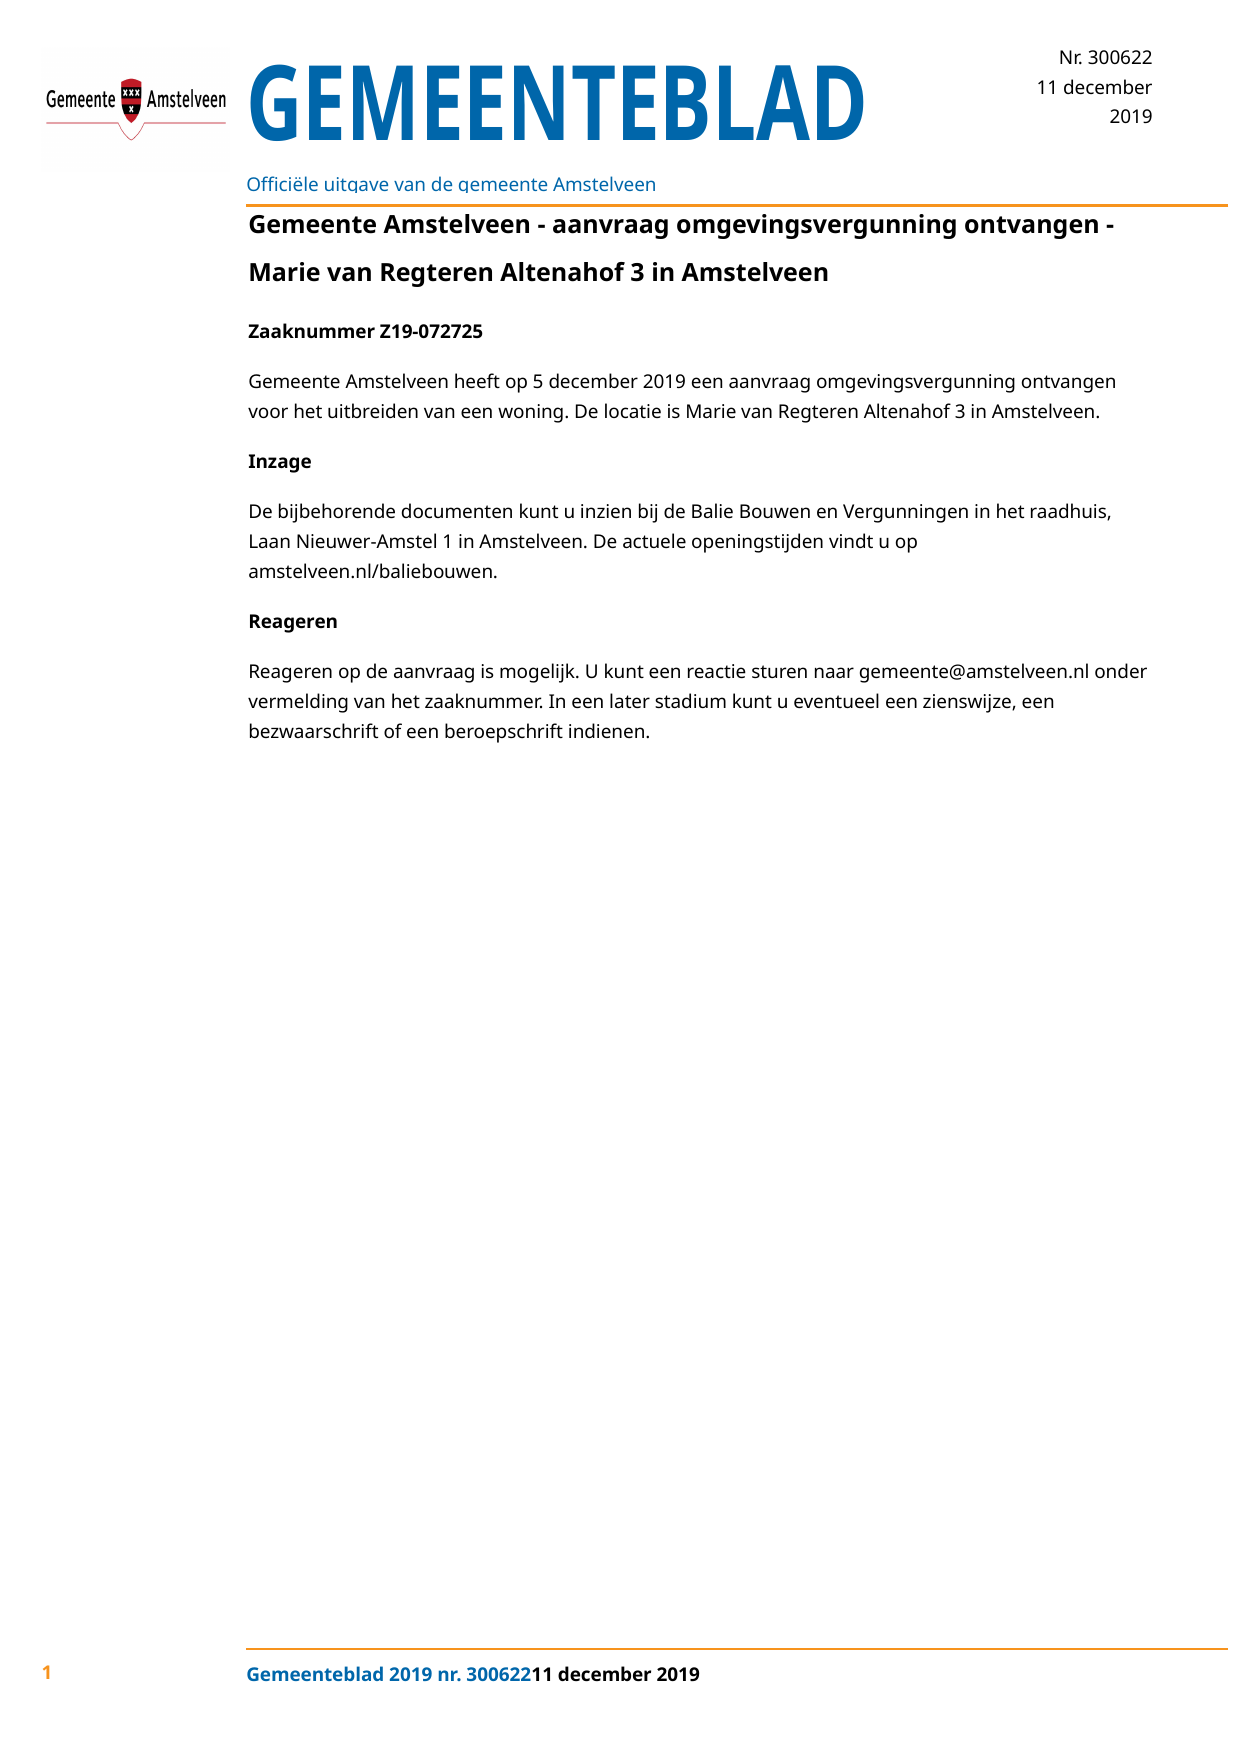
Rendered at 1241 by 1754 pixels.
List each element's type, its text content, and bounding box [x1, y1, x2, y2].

text Gemeente Amstelveen - aanvraag omgevingsvergunning ontvangen - Marie van Regteren Altenahof 3 in Amstelveen [248, 207, 1152, 288]
text Reageren [248, 608, 1152, 634]
text Reageren op de aanvraag is mogelijk. U kunt een reactie sturen naar gemeente@amstelveen.nl onder vermelding van het zaaknummer. In een later stadium kunt u eventueel een zienswijze, een bezwaarschrift of een beroepschrift indienen. [248, 659, 1152, 744]
text Zaaknummer Z19-072725 [248, 318, 1152, 344]
text Gemeente Amstelveen heeft op 5 december 2019 een aanvraag omgevingsvergunning ontvangen voor het uitbreiden van een woning. De locatie is Marie van Regteren Altenahof 3 in Amstelveen. [248, 368, 1152, 424]
text Inzage [248, 448, 1152, 474]
picture [41, 47, 231, 172]
text De bijbehorende documenten kunt u inzien bij de Balie Bouwen en Vergunningen in het raadhuis, Laan Nieuwer-Amstel 1 in Amstelveen. De actuele openingstijden vindt u op amstelveen.nl/baliebouwen. [248, 499, 1152, 584]
